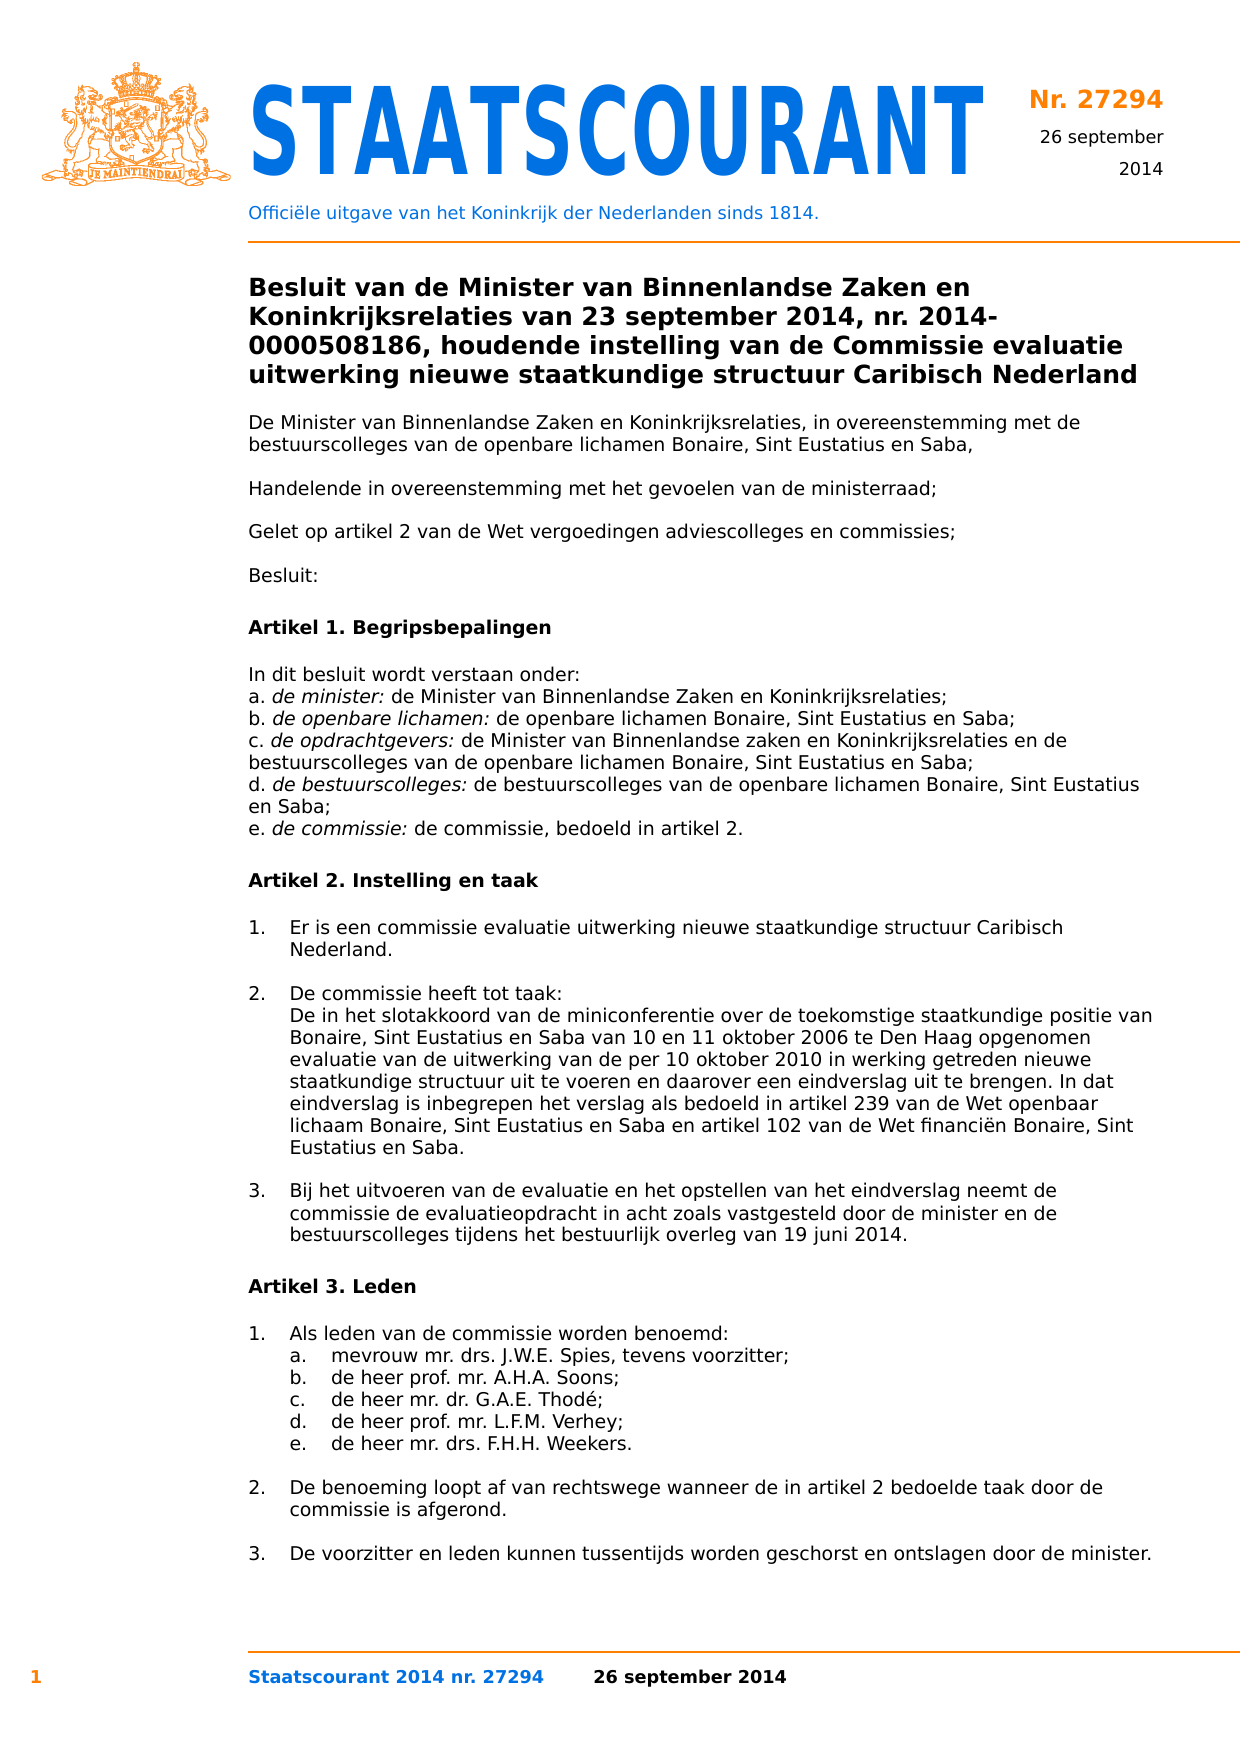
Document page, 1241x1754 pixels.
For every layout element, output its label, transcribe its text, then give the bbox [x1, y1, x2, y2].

table_cell 2014 [998, 153, 1240, 203]
text d. de heer prof. mr. L.F.M. Verhey; [289, 1411, 1163, 1433]
table_header STAATSCOURANT [248, 62, 998, 203]
text Handelende in overeenstemming met het gevoelen van de ministerraad; [248, 477, 1163, 499]
text 2. De benoeming loopt af van rechtswege wanneer de in artikel 2 bedoelde taak door de commissie is afgerond. [248, 1477, 1163, 1521]
text 3. Bij het uitvoeren van de evaluatie en het opstellen van het eindverslag neemt de commissie de evaluatieopdracht in acht zoals vastgesteld door de minister en de bestuurscolleges tijdens het bestuurlijk overleg van 19 juni 2014. [248, 1180, 1163, 1246]
subtitle Artikel 3. Leden [248, 1276, 1163, 1298]
text In dit besluit wordt verstaan onder: [248, 664, 1163, 686]
subtitle Besluit van de Minister van Binnenlandse Zaken en Koninkrijksrelaties van 23 september 2014, nr. 2014-0000508186, houdende instelling van de Commissie evaluatie uitwerking nieuwe staatkundige structuur Caribisch Nederland [248, 273, 1163, 390]
text De in het slotakkoord van de miniconferentie over de toekomstige staatkundige positie van Bonaire, Sint Eustatius en Saba van 10 en 11 oktober 2006 te Den Haag opgenomen evaluatie van de uitwerking van de per 10 oktober 2010 in werking getreden nieuwe staatkundige structuur uit te voeren en daarover een eindverslag uit te brengen. In dat eindverslag is inbegrepen het verslag als bedoeld in artikel 239 van de Wet openbaar lichaam Bonaire, Sint Eustatius en Saba en artikel 102 van de Wet financiën Bonaire, Sint Eustatius en Saba. [289, 1005, 1163, 1158]
text d. de bestuurscolleges: de bestuurscolleges van de openbare lichamen Bonaire, Sint Eustatius en Saba; [248, 774, 1163, 818]
text Besluit: [248, 565, 1163, 587]
text 3. De voorzitter en leden kunnen tussentijds worden geschorst en ontslagen door de minister. [248, 1543, 1163, 1565]
text a. de minister: de Minister van Binnenlandse Zaken en Koninkrijksrelaties; [248, 686, 1163, 708]
text De Minister van Binnenlandse Zaken en Koninkrijksrelaties, in overeenstemming met de bestuurscolleges van de openbare lichamen Bonaire, Sint Eustatius en Saba, [248, 412, 1163, 456]
subtitle Artikel 2. Instelling en taak [248, 870, 1163, 892]
text e. de heer mr. drs. F.H.H. Weekers. [289, 1433, 1163, 1455]
text c. de heer mr. dr. G.A.E. Thodé; [289, 1389, 1163, 1411]
text b. de openbare lichamen: de openbare lichamen Bonaire, Sint Eustatius en Saba; [248, 708, 1163, 730]
text e. de commissie: de commissie, bedoeld in artikel 2. [248, 818, 1163, 840]
text a. mevrouw mr. drs. J.W.E. Spies, tevens voorzitter; [289, 1345, 1163, 1367]
table_header [25, 62, 248, 241]
table_header Nr. 27294 [998, 62, 1240, 121]
table_cell Officiële uitgave van het Koninkrijk der Nederlanden sinds 1814. [248, 203, 1240, 241]
text 1. Als leden van de commissie worden benoemd: [248, 1323, 1163, 1345]
table_cell 26 september [998, 121, 1240, 153]
text 2. De commissie heeft tot taak: [248, 983, 1163, 1005]
subtitle Artikel 1. Begripsbepalingen [248, 617, 1163, 639]
text b. de heer prof. mr. A.H.A. Soons; [289, 1367, 1163, 1389]
text 1. Er is een commissie evaluatie uitwerking nieuwe staatkundige structuur Caribisch Nederland. [248, 917, 1163, 961]
text c. de opdrachtgevers: de Minister van Binnenlandse zaken en Koninkrijksrelaties en de bestuurscolleges van de openbare lichamen Bonaire, Sint Eustatius en Saba; [248, 730, 1163, 774]
picture [41, 62, 231, 186]
text Gelet op artikel 2 van de Wet vergoedingen adviescolleges en commissies; [248, 521, 1163, 543]
